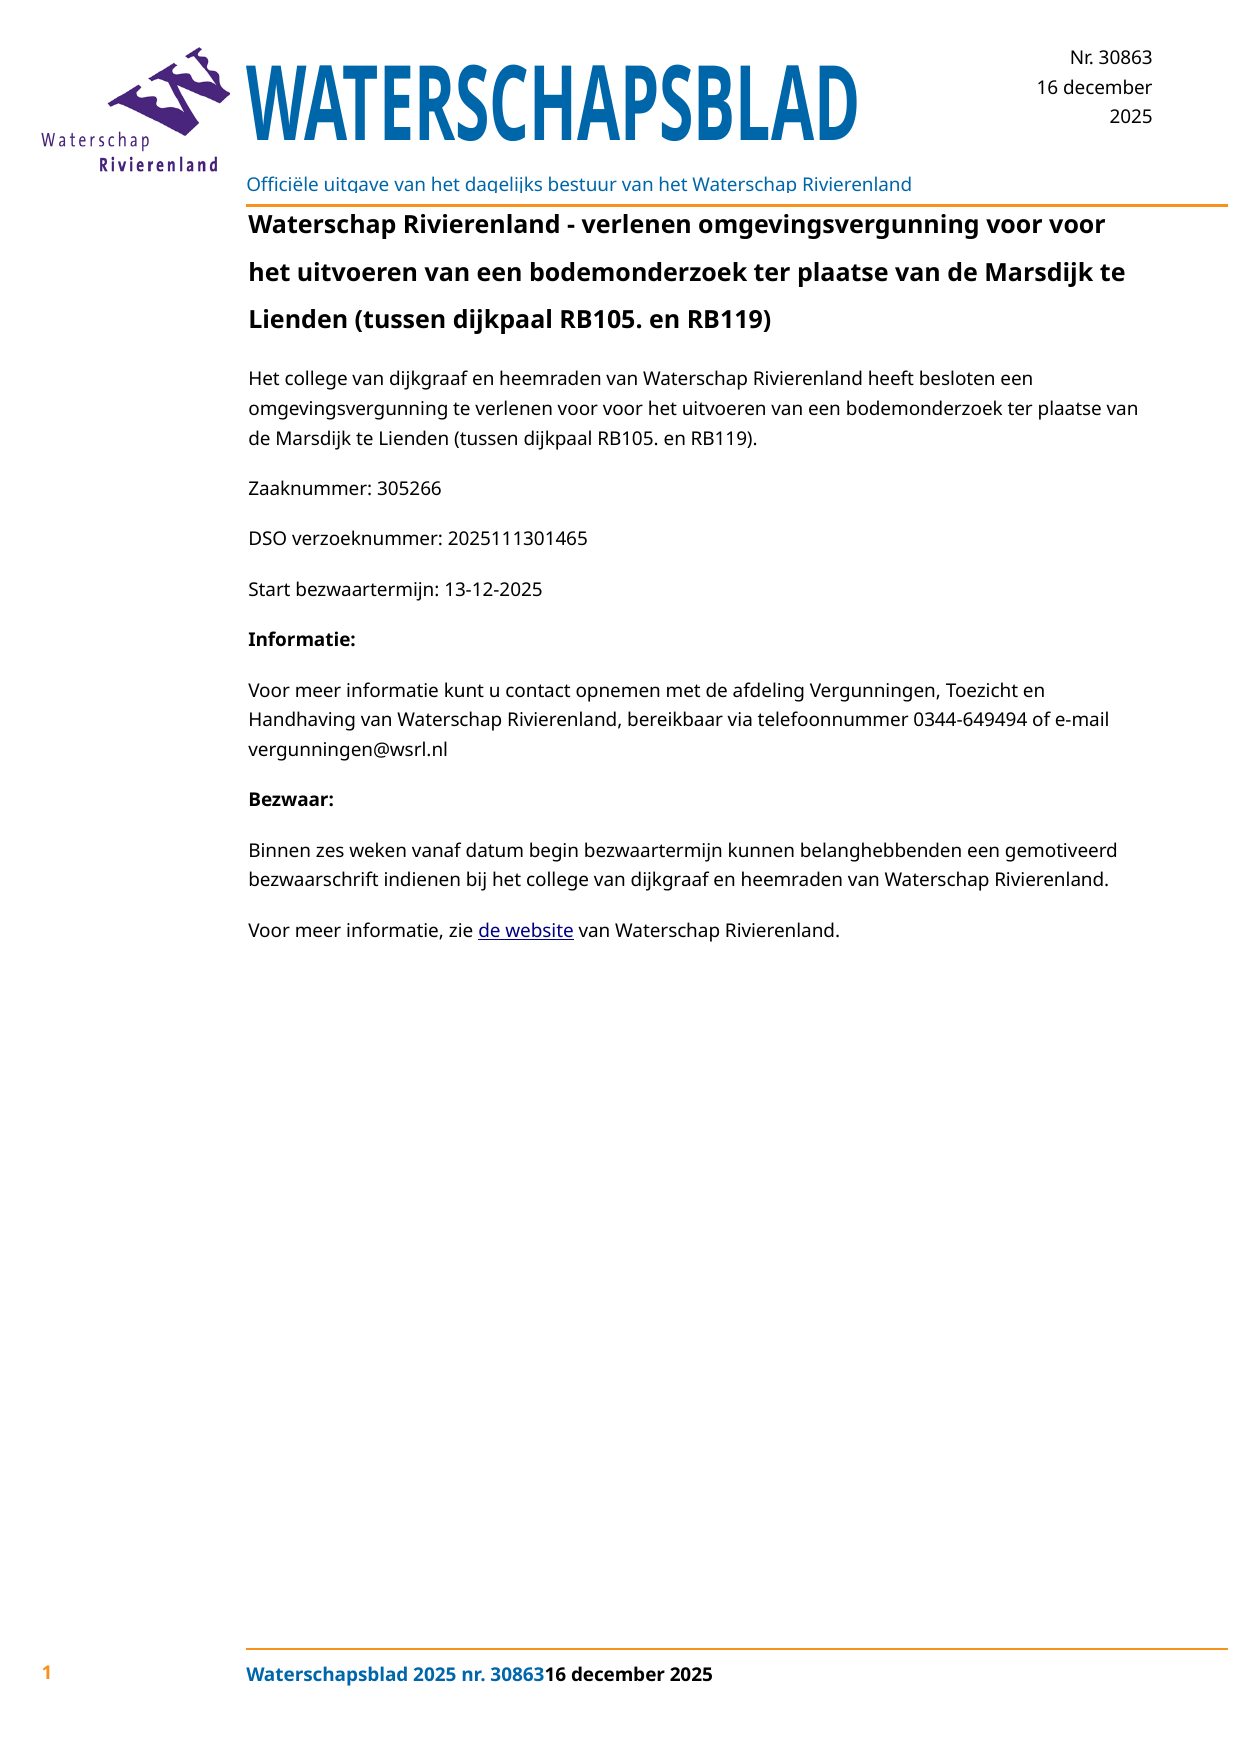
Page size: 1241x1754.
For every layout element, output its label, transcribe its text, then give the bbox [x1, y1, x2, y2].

text Bezwaar: [248, 786, 1152, 812]
text Het college van dijkgraaf en heemraden van Waterschap Rivierenland heeft besloten een omgevingsvergunning te verlenen voor voor het uitvoeren van een bodemonderzoek ter plaatse van de Marsdijk te Lienden (tussen dijkpaal RB105. en RB119). [248, 366, 1152, 450]
picture [41, 47, 231, 172]
text Informatie: [248, 626, 1152, 652]
text DSO verzoeknummer: 2025111301465 [248, 526, 1152, 551]
text Voor meer informatie kunt u contact opnemen met de afdeling Vergunningen, Toezicht en Handhaving van Waterschap Rivierenland, bereikbaar via telefoonnummer 0344-649494 of e-mail vergunningen@wsrl.nl [248, 677, 1152, 762]
text Waterschap Rivierenland - verlenen omgevingsvergunning voor voor het uitvoeren van een bodemonderzoek ter plaatse van de Marsdijk te Lienden (tussen dijkpaal RB105. en RB119) [248, 207, 1152, 336]
text Voor meer informatie, zie de website van Waterschap Rivierenland. [248, 917, 1152, 942]
text Binnen zes weken vanaf datum begin bezwaartermijn kunnen belanghebbenden een gemotiveerd bezwaarschrift indienen bij het college van dijkgraaf en heemraden van Waterschap Rivierenland. [248, 837, 1152, 892]
text Zaaknummer: 305266 [248, 475, 1152, 501]
text Start bezwaartermijn: 13-12-2025 [248, 576, 1152, 602]
